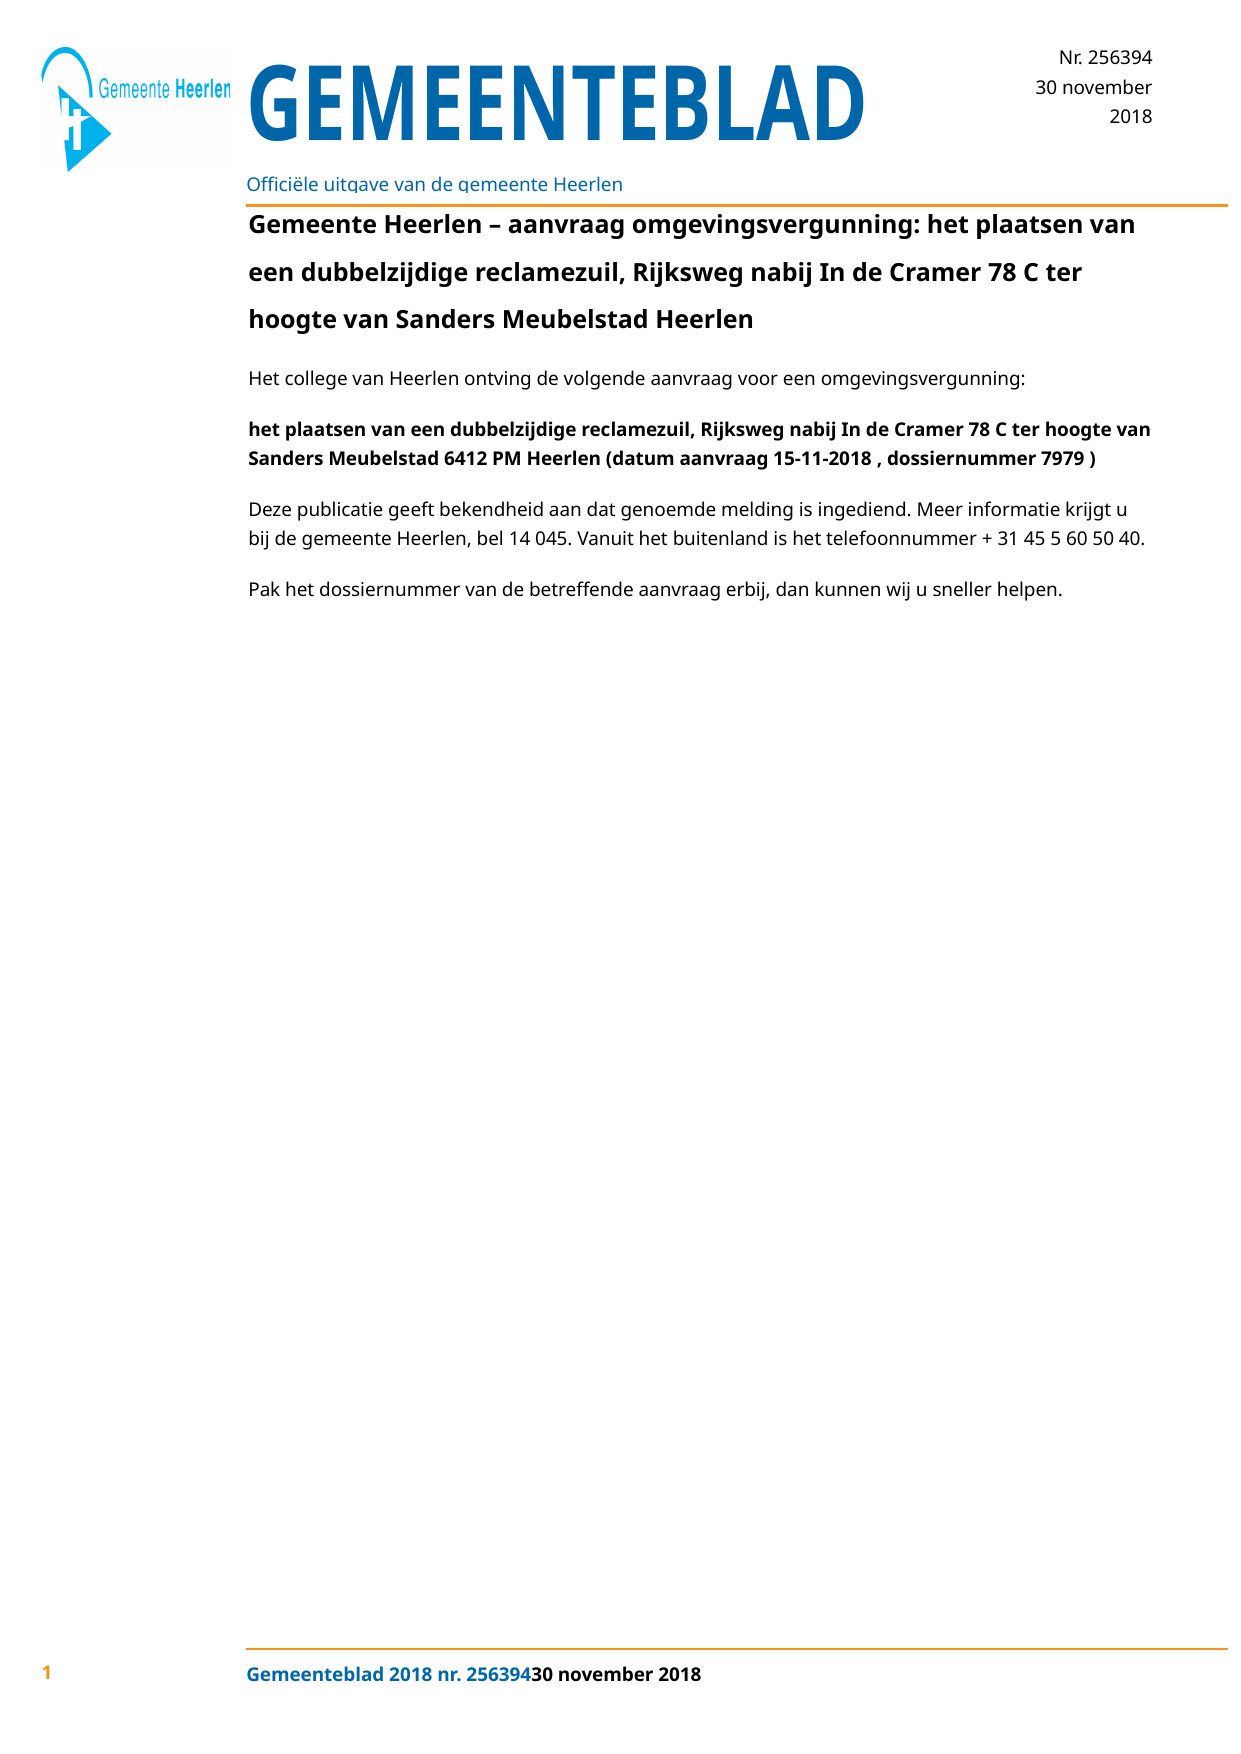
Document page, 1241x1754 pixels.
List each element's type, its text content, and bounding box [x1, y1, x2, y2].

text Deze publicatie geeft bekendheid aan dat genoemde melding is ingediend. Meer informatie krijgt u bij de gemeente Heerlen, bel 14 045. Vanuit het buitenland is het telefoonnummer + 31 45 5 60 50 40. [248, 496, 1152, 551]
text Gemeente Heerlen – aanvraag omgevingsvergunning: het plaatsen van een dubbelzijdige reclamezuil, Rijksweg nabij In de Cramer 78 C ter hoogte van Sanders Meubelstad Heerlen [248, 207, 1152, 336]
text Pak het dossiernummer van de betreffende aanvraag erbij, dan kunnen wij u sneller helpen. [248, 576, 1152, 602]
picture [41, 47, 231, 172]
picture [41, 47, 58, 70]
text het plaatsen van een dubbelzijdige reclamezuil, Rijksweg nabij In de Cramer 78 C ter hoogte van Sanders Meubelstad 6412 PM Heerlen (datum aanvraag 15-11-2018 , dossiernummer 7979 ) [248, 416, 1152, 471]
text Het college van Heerlen ontving de volgende aanvraag voor een omgevingsvergunning: [248, 366, 1152, 391]
